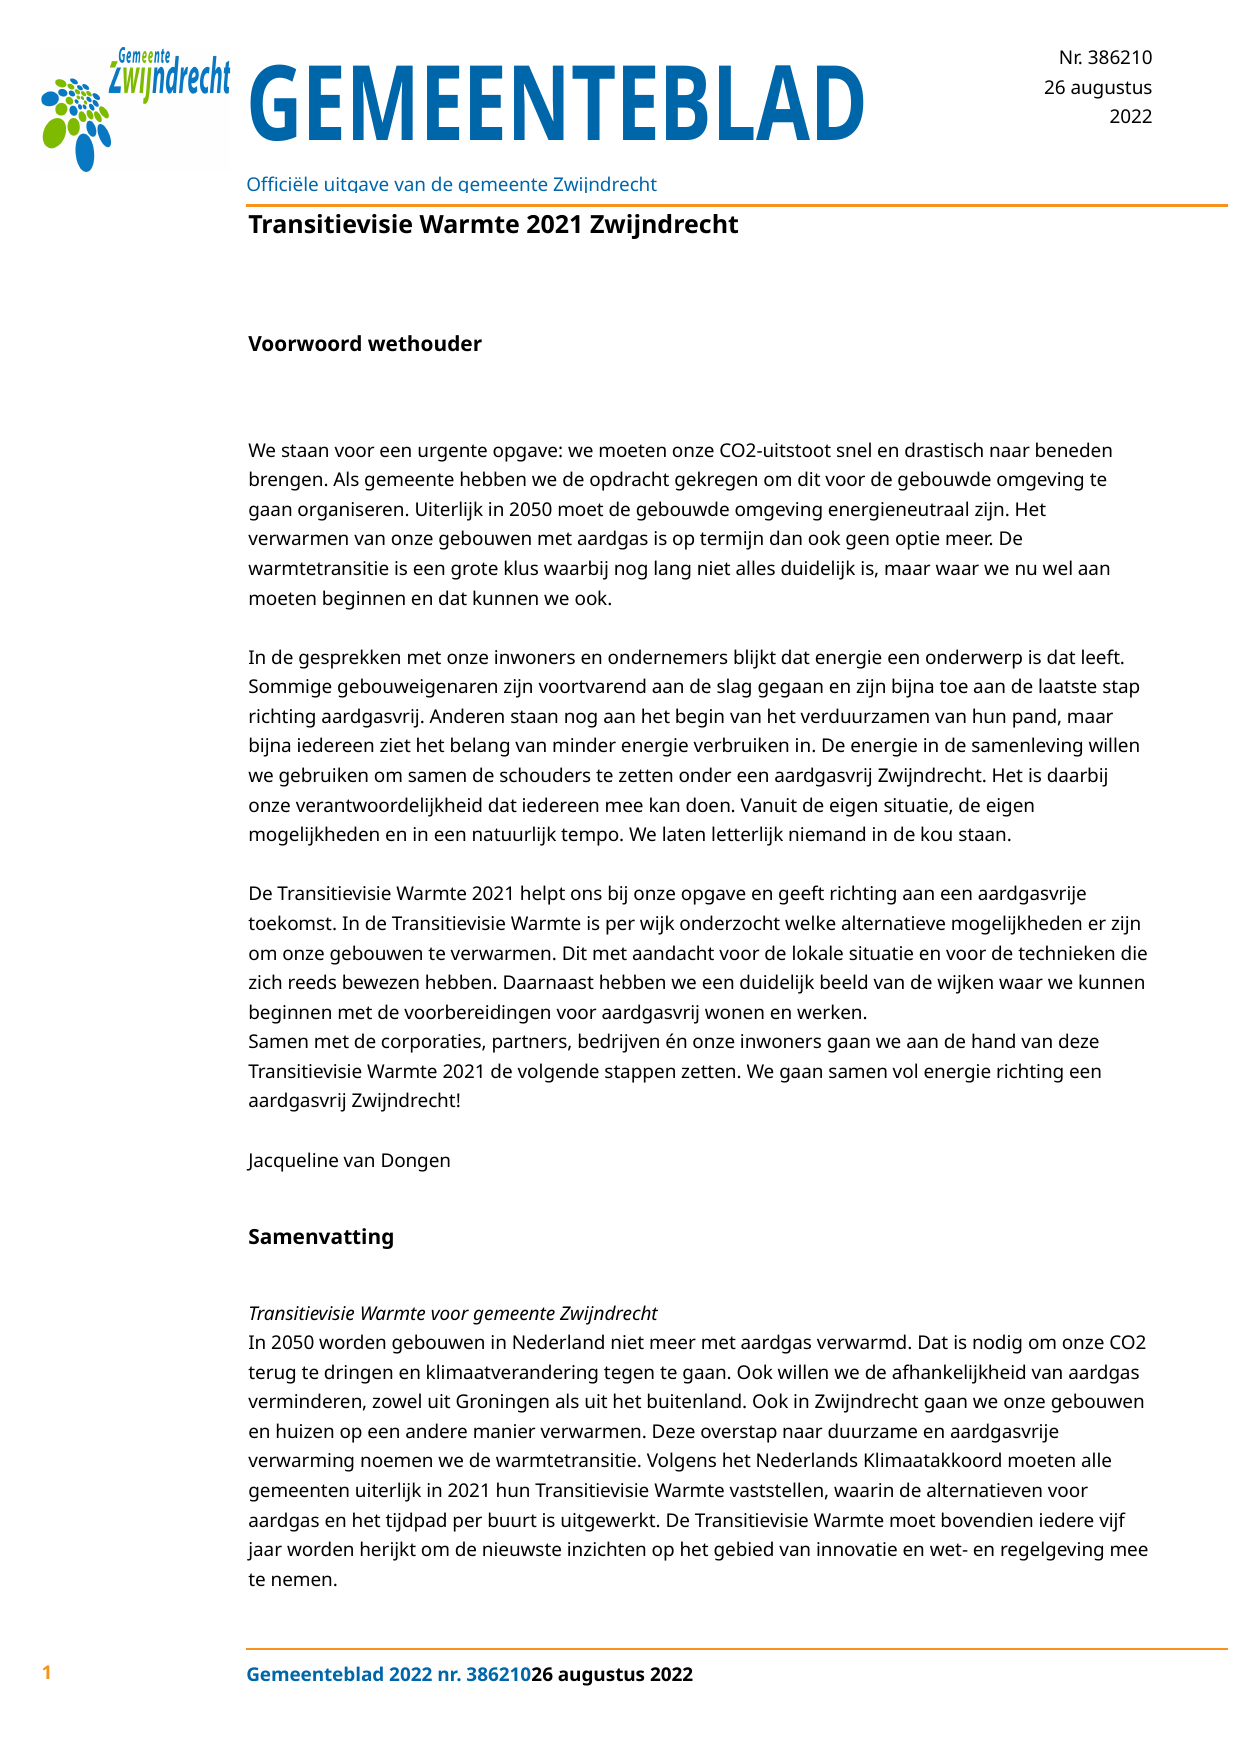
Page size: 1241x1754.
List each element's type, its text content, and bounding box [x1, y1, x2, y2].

text Jacqueline van Dongen [248, 1147, 1152, 1172]
text De Transitievisie Warmte 2021 helpt ons bij onze opgave en geeft richting aan een aardgasvrije toekomst. In de Transitievisie Warmte is per wijk onderzocht welke alternatieve mogelijkheden er zijn om onze gebouwen te verwarmen. Dit met aandacht voor de lokale situatie en voor de technieken die zich reeds bewezen hebben. Daarnaast hebben we een duidelijk beeld van de wijken waar we kunnen beginnen met de voorbereidingen voor aardgasvrij wonen en werken. [248, 881, 1152, 1024]
text We staan voor een urgente opgave: we moeten onze CO2-uitstoot snel en drastisch naar beneden brengen. Als gemeente hebben we de opdracht gekregen om dit voor de gebouwde omgeving te gaan organiseren. Uiterlijk in 2050 moet de gebouwde omgeving energieneutraal zijn. Het verwarmen van onze gebouwen met aardgas is op termijn dan ook geen optie meer. De warmtetransitie is een grote klus waarbij nog lang niet alles duidelijk is, maar waar we nu wel aan moeten beginnen en dat kunnen we ook. [248, 437, 1152, 610]
text Transitievisie Warmte voor gemeente Zwijndrecht [248, 1300, 1152, 1325]
text Samenvatting [248, 1222, 1152, 1250]
text Samen met de corporaties, partners, bedrijven én onze inwoners gaan we aan de hand van deze Transitievisie Warmte 2021 de volgende stappen zetten. We gaan samen vol energie richting een aardgasvrij Zwijndrecht! [248, 1028, 1152, 1113]
text In 2050 worden gebouwen in Nederland niet meer met aardgas verwarmd. Dat is nodig om onze CO2 terug te dringen en klimaatverandering tegen te gaan. Ook willen we de afhankelijkheid van aardgas verminderen, zowel uit Groningen als uit het buitenland. Ook in Zwijndrecht gaan we onze gebouwen en huizen op een andere manier verwarmen. Deze overstap naar duurzame en aardgasvrije verwarming noemen we de warmtetransitie. Volgens het Nederlands Klimaatakkoord moeten alle gemeenten uiterlijk in 2021 hun Transitievisie Warmte vaststellen, waarin de alternatieven voor aardgas en het tijdpad per buurt is uitgewerkt. De Transitievisie Warmte moet bovendien iedere vijf jaar worden herijkt om de nieuwste inzichten op het gebied van innovatie en wet- en regelgeving mee te nemen. [248, 1329, 1152, 1592]
picture [41, 47, 231, 172]
text Transitievisie Warmte 2021 Zwijndrecht [248, 207, 1152, 241]
text Voorwoord wethouder [248, 329, 1152, 358]
text In de gesprekken met onze inwoners en ondernemers blijkt dat energie een onderwerp is dat leeft. Sommige gebouweigenaren zijn voortvarend aan de slag gegaan en zijn bijna toe aan de laatste stap richting aardgasvrij. Anderen staan nog aan het begin van het verduurzamen van hun pand, maar bijna iedereen ziet het belang van minder energie verbruiken in. De energie in de samenleving willen we gebruiken om samen de schouders te zetten onder een aardgasvrij Zwijndrecht. Het is daarbij onze verantwoordelijkheid dat iedereen mee kan doen. Vanuit de eigen situatie, de eigen mogelijkheden en in een natuurlijk tempo. We laten letterlijk niemand in de kou staan. [248, 644, 1152, 847]
